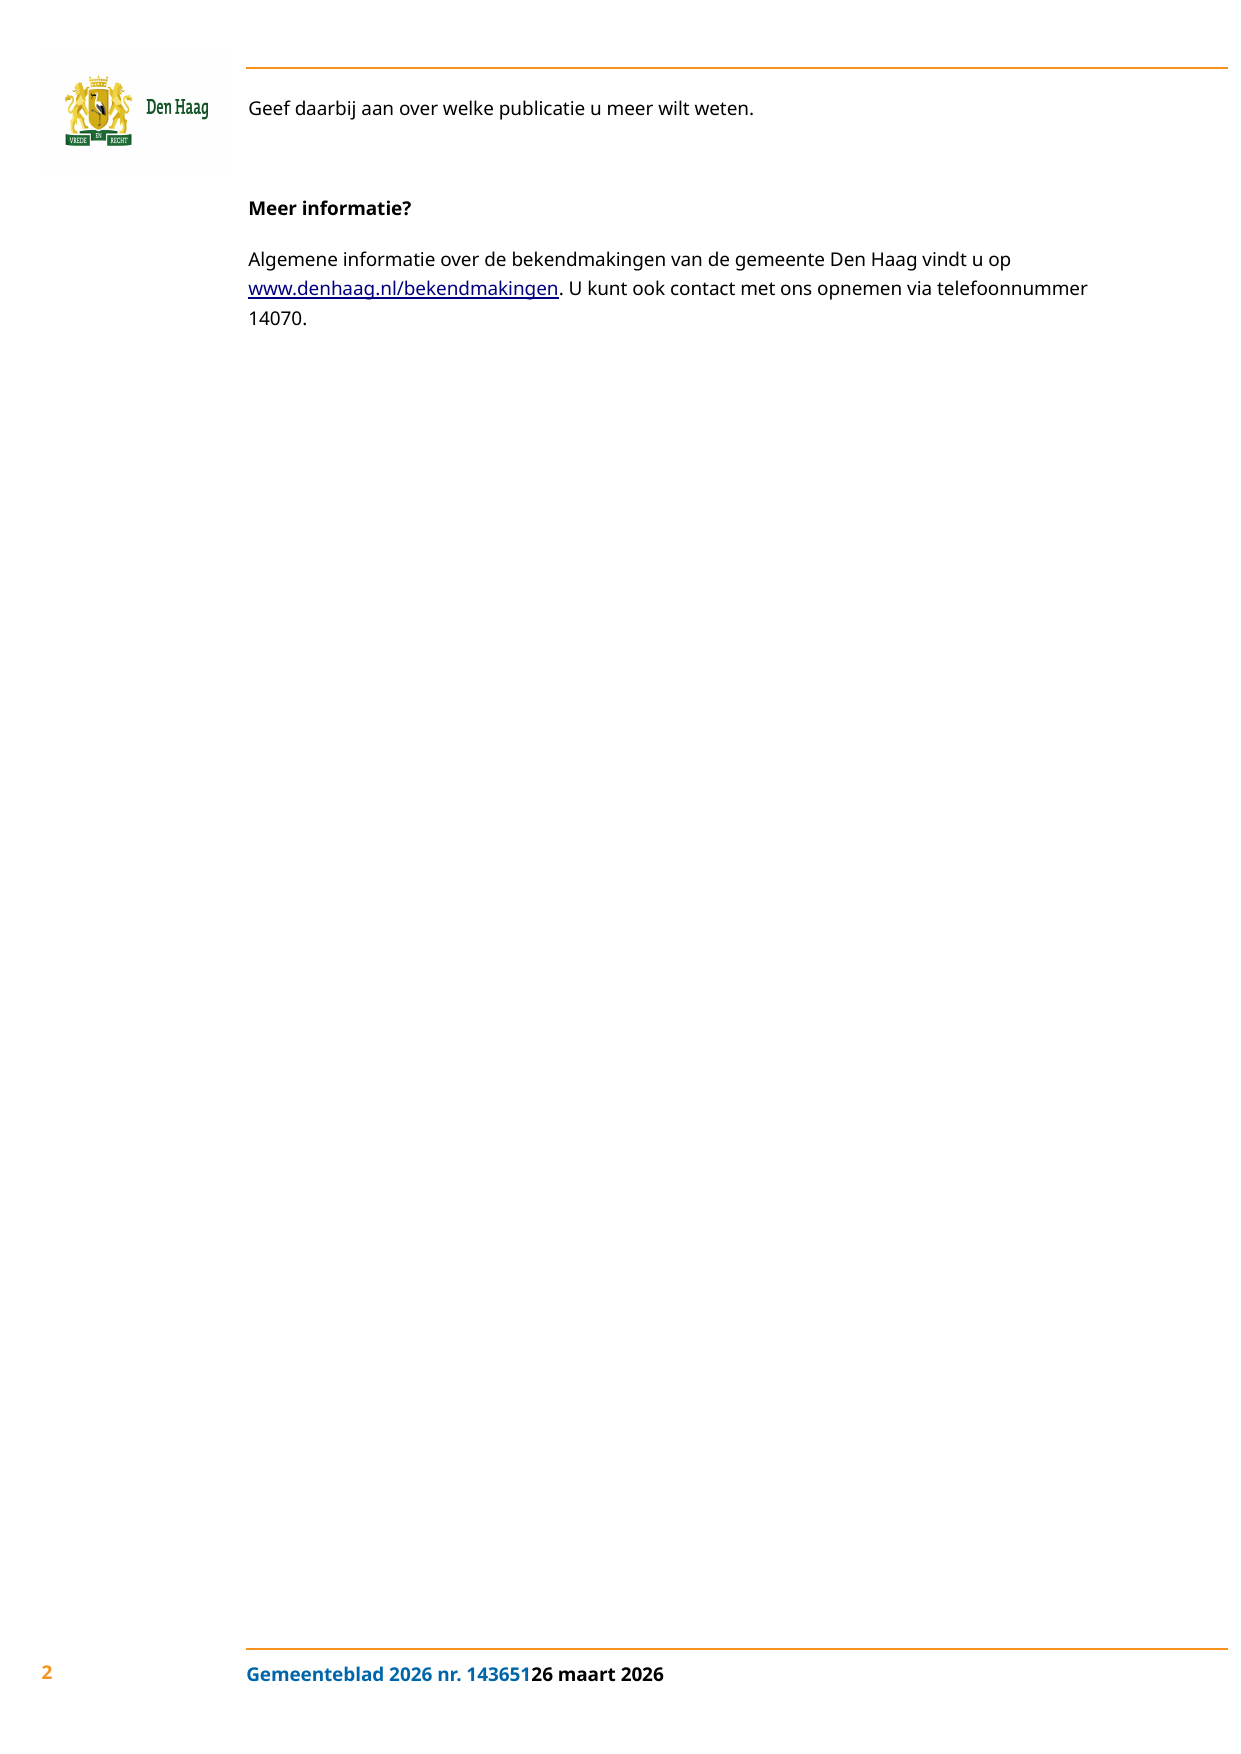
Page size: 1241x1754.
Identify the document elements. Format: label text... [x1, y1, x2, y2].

text Meer informatie? [248, 196, 1152, 221]
text Geef daarbij aan over welke publicatie u meer wilt weten. [248, 95, 1152, 121]
text Algemene informatie over de bekendmakingen van de gemeente Den Haag vindt u op www.denhaag.nl/bekendmakingen. U kunt ook contact met ons opnemen via telefoonnummer 14070. [248, 246, 1152, 331]
picture [41, 47, 231, 172]
